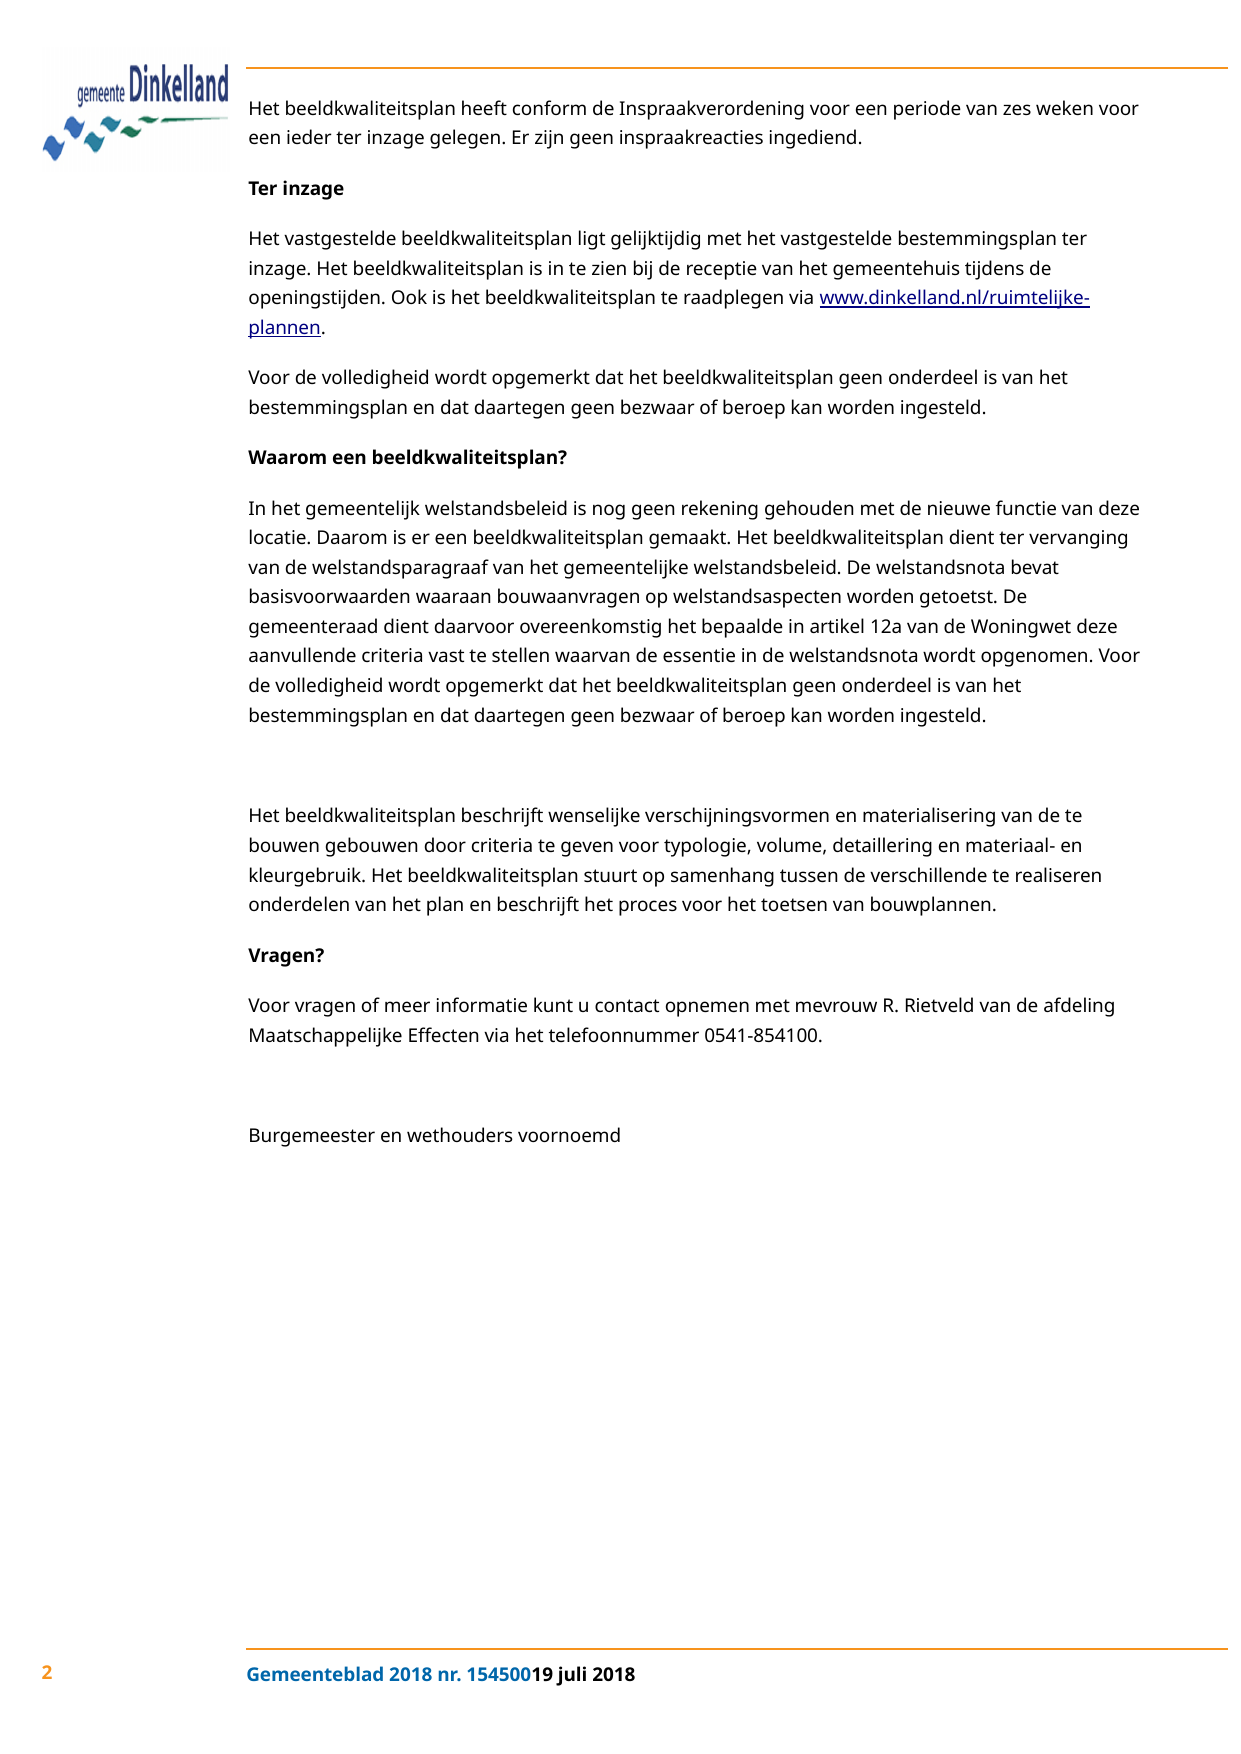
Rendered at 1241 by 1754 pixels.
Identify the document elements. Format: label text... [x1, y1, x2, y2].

text Waarom een beeldkwaliteitsplan? [248, 444, 1152, 470]
text Voor vragen of meer informatie kunt u contact opnemen met mevrouw R. Rietveld van de afdeling Maatschappelijke Effecten via het telefoonnummer 0541-854100. [248, 992, 1152, 1048]
text In het gemeentelijk welstandsbeleid is nog geen rekening gehouden met de nieuwe functie van deze locatie. Daarom is er een beeldkwaliteitsplan gemaakt. Het beeldkwaliteitsplan dient ter vervanging van de welstandsparagraaf van het gemeentelijke welstandsbeleid. De welstandsnota bevat basisvoorwaarden waaraan bouwaanvragen op welstandsaspecten worden getoetst. De gemeenteraad dient daarvoor overeenkomstig het bepaalde in artikel 12a van de Woningwet deze aanvullende criteria vast te stellen waarvan de essentie in de welstandsnota wordt opgenomen. Voor de volledigheid wordt opgemerkt dat het beeldkwaliteitsplan geen onderdeel is van het bestemmingsplan en dat daartegen geen bezwaar of beroep kan worden ingesteld. [248, 495, 1152, 728]
text Ter inzage [248, 175, 1152, 201]
text Het beeldkwaliteitsplan beschrijft wenselijke verschijningsvormen en materialisering van de te bouwen gebouwen door criteria te geven voor typologie, volume, detaillering en materiaal- en kleurgebruik. Het beeldkwaliteitsplan stuurt op samenhang tussen de verschillende te realiseren onderdelen van het plan en beschrijft het proces voor het toetsen van bouwplannen. [248, 803, 1152, 917]
text Het vastgestelde beeldkwaliteitsplan ligt gelijktijdig met het vastgestelde bestemmingsplan ter inzage. Het beeldkwaliteitsplan is in te zien bij de receptie van het gemeentehuis tijdens de openingstijden. Ook is het beeldkwaliteitsplan te raadplegen via www.dinkelland.nl/ruimtelijke-plannen. [248, 225, 1152, 340]
picture [41, 47, 231, 172]
text Voor de volledigheid wordt opgemerkt dat het beeldkwaliteitsplan geen onderdeel is van het bestemmingsplan en dat daartegen geen bezwaar of beroep kan worden ingesteld. [248, 364, 1152, 420]
text Vragen? [248, 942, 1152, 968]
text Het beeldkwaliteitsplan heeft conform de Inspraakverordening voor een periode van zes weken voor een ieder ter inzage gelegen. Er zijn geen inspraakreacties ingediend. [248, 95, 1152, 150]
text Burgemeester en wethouders voornoemd [248, 1123, 1152, 1148]
